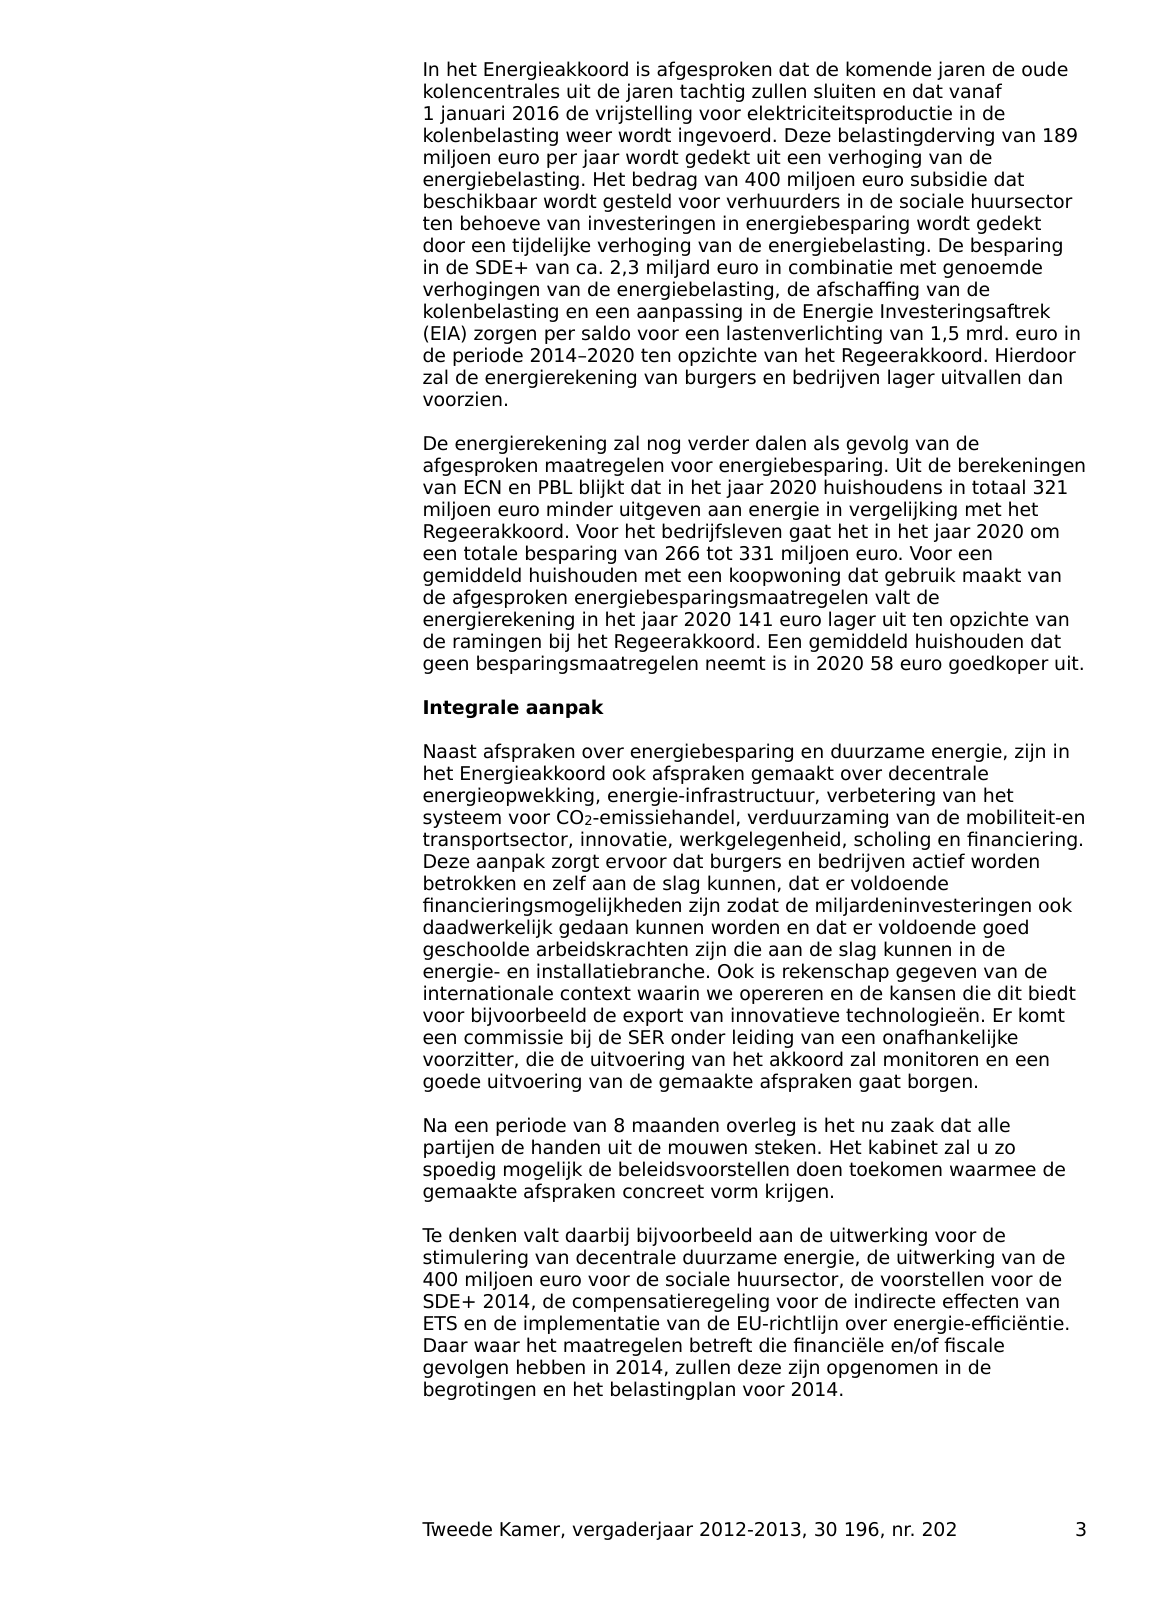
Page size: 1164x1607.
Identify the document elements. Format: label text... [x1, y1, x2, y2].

text In het Energieakkoord is afgesproken dat de komende jaren de oude kolencentrales uit de jaren tachtig zullen sluiten en dat vanaf 1 januari 2016 de vrijstelling voor elektriciteitsproductie in de kolenbelasting weer wordt ingevoerd. Deze belastingderving van 189 miljoen euro per jaar wordt gedekt uit een verhoging van de energiebelasting. Het bedrag van 400 miljoen euro subsidie dat beschikbaar wordt gesteld voor verhuurders in de sociale huursector ten behoeve van investeringen in energiebesparing wordt gedekt door een tijdelijke verhoging van de energiebelasting. De besparing in de SDE+ van ca. 2,3 miljard euro in combinatie met genoemde verhogingen van de energiebelasting, de afschaffing van de kolenbelasting en een aanpassing in de Energie Investeringsaftrek (EIA) zorgen per saldo voor een lastenverlichting van 1,5 mrd. euro in de periode 2014–2020 ten opzichte van het Regeerakkoord. Hierdoor zal de energierekening van burgers en bedrijven lager uitvallen dan voorzien. [422, 59, 1087, 411]
text Te denken valt daarbij bijvoorbeeld aan de uitwerking voor de stimulering van decentrale duurzame energie, de uitwerking van de 400 miljoen euro voor de sociale huursector, de voorstellen voor de SDE+ 2014, de compensatieregeling voor de indirecte effecten van ETS en de implementatie van de EU-richtlijn over energie-efficiëntie. Daar waar het maatregelen betreft die financiële en/of fiscale gevolgen hebben in 2014, zullen deze zijn opgenomen in de begrotingen en het belastingplan voor 2014. [422, 1225, 1087, 1401]
text Naast afspraken over energiebesparing en duurzame energie, zijn in het Energieakkoord ook afspraken gemaakt over decentrale energieopwekking, energie-infrastructuur, verbetering van het systeem voor CO2-emissiehandel, verduurzaming van de mobiliteit-en transportsector, innovatie, werkgelegenheid, scholing en financiering. Deze aanpak zorgt ervoor dat burgers en bedrijven actief worden betrokken en zelf aan de slag kunnen, dat er voldoende financieringsmogelijkheden zijn zodat de miljardeninvesteringen ook daadwerkelijk gedaan kunnen worden en dat er voldoende goed geschoolde arbeidskrachten zijn die aan de slag kunnen in de energie- en installatiebranche. Ook is rekenschap gegeven van de internationale context waarin we opereren en de kansen die dit biedt voor bijvoorbeeld de export van innovatieve technologieën. Er komt een commissie bij de SER onder leiding van een onafhankelijke voorzitter, die de uitvoering van het akkoord zal monitoren en een goede uitvoering van de gemaakte afspraken gaat borgen. [422, 741, 1087, 1093]
subtitle Integrale aanpak [422, 697, 1087, 719]
text Na een periode van 8 maanden overleg is het nu zaak dat alle partijen de handen uit de mouwen steken. Het kabinet zal u zo spoedig mogelijk de beleidsvoorstellen doen toekomen waarmee de gemaakte afspraken concreet vorm krijgen. [422, 1115, 1087, 1203]
text De energierekening zal nog verder dalen als gevolg van de afgesproken maatregelen voor energiebesparing. Uit de berekeningen van ECN en PBL blijkt dat in het jaar 2020 huishoudens in totaal 321 miljoen euro minder uitgeven aan energie in vergelijking met het Regeerakkoord. Voor het bedrijfsleven gaat het in het jaar 2020 om een totale besparing van 266 tot 331 miljoen euro. Voor een gemiddeld huishouden met een koopwoning dat gebruik maakt van de afgesproken energiebesparingsmaatregelen valt de energierekening in het jaar 2020 141 euro lager uit ten opzichte van de ramingen bij het Regeerakkoord. Een gemiddeld huishouden dat geen besparingsmaatregelen neemt is in 2020 58 euro goedkoper uit. [422, 433, 1087, 675]
